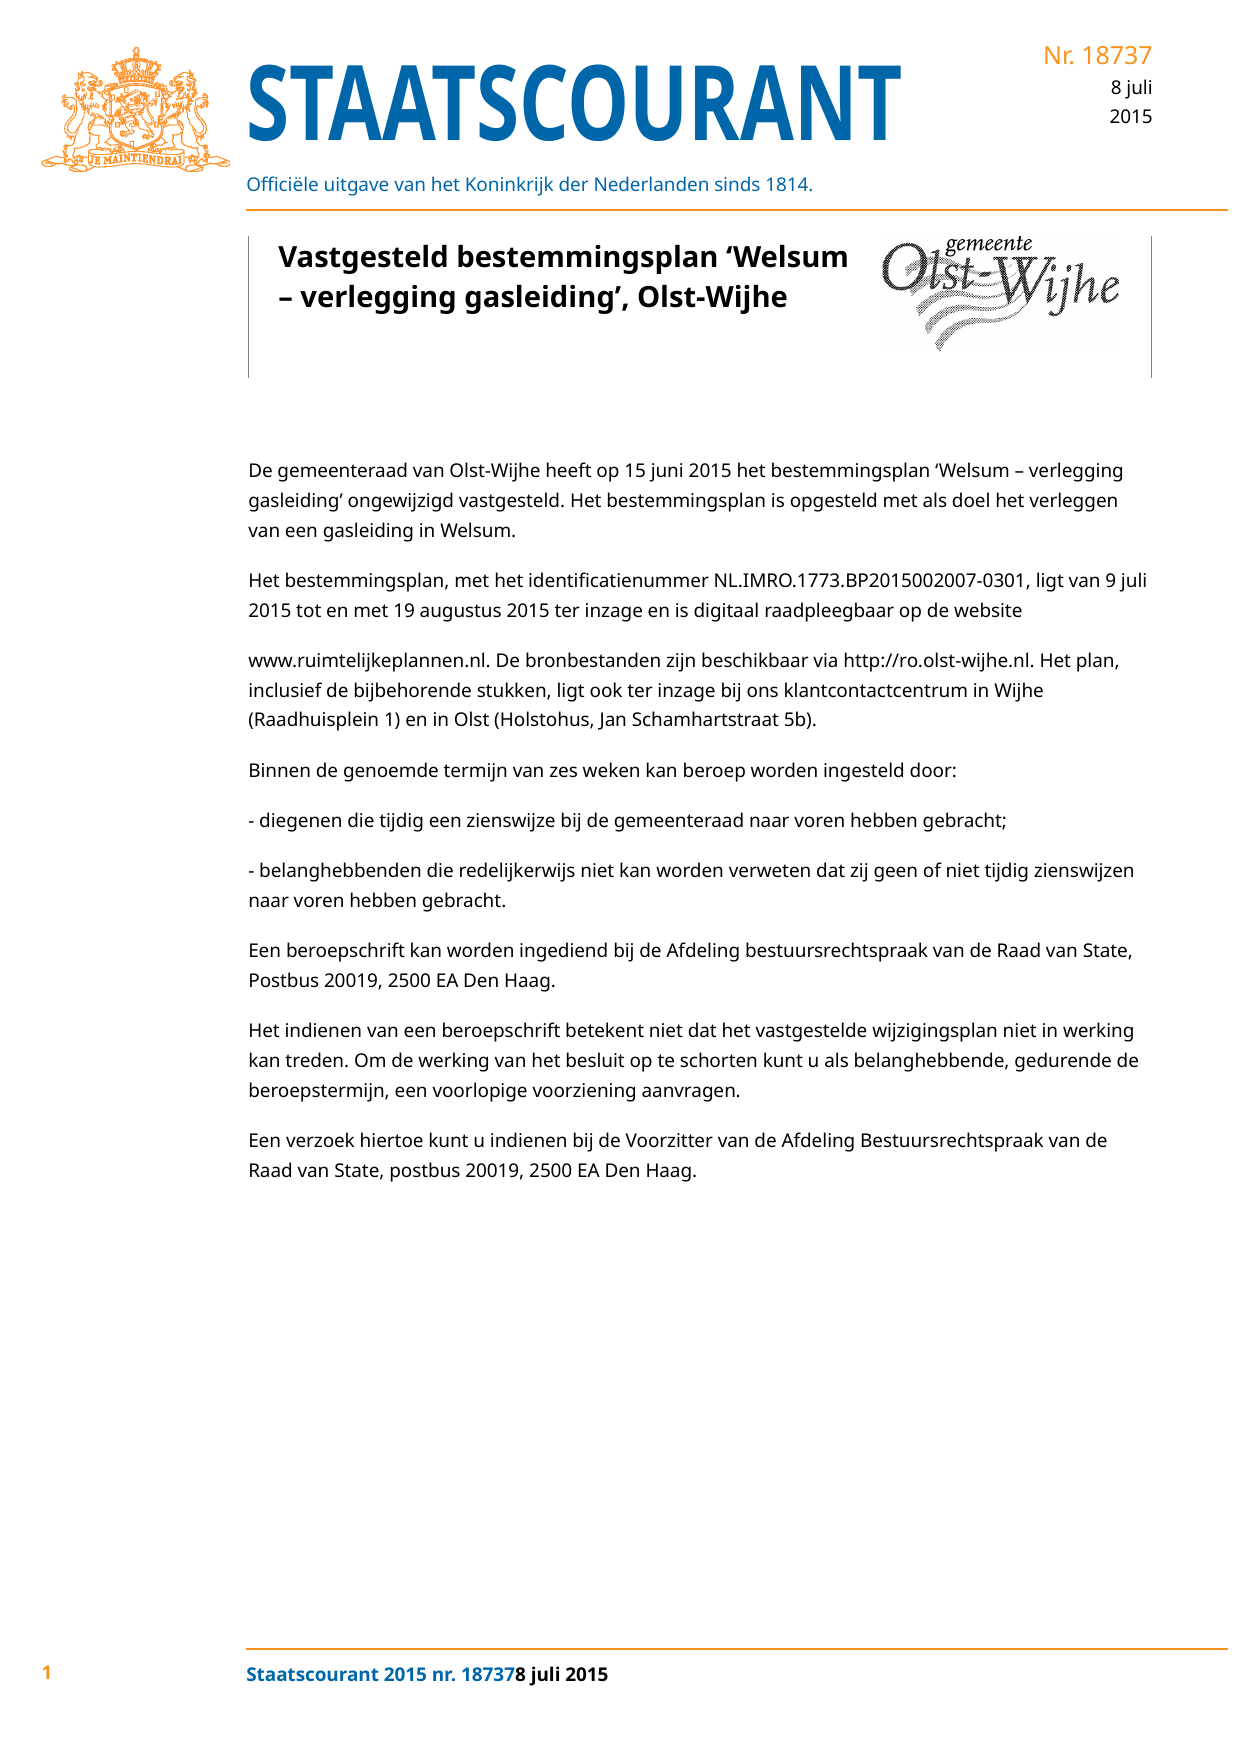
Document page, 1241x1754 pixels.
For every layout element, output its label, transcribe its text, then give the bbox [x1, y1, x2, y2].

picture [882, 236, 1119, 352]
picture [41, 47, 231, 172]
text Het indienen van een beroepschrift betekent niet dat het vastgestelde wijzigingsplan niet in werking kan treden. Om de werking van het besluit op te schorten kunt u als belanghebbende, gedurende de beroepstermijn, een voorlopige voorziening aanvragen. [248, 1018, 1152, 1102]
text Binnen de genoemde termijn van zes weken kan beroep worden ingesteld door: [248, 757, 1152, 782]
text Een beroepschrift kan worden ingediend bij de Afdeling bestuursrechtspraak van de Raad van State, Postbus 20019, 2500 EA Den Haag. [248, 938, 1152, 993]
table_header [850, 236, 1151, 378]
text Het bestemmingsplan, met het identificatienummer NL.IMRO.1773.BP2015002007-0301, ligt van 9 juli 2015 tot en met 19 augustus 2015 ter inzage en is digitaal raadpleegbaar op de website [248, 567, 1152, 622]
text De gemeenteraad van Olst-Wijhe heeft op 15 juni 2015 het bestemmingsplan ‘Welsum – verlegging gasleiding’ ongewijzigd vastgesteld. Het bestemmingsplan is opgesteld met als doel het verleggen van een gasleiding in Welsum. [248, 458, 1152, 542]
text - diegenen die tijdig een zienswijze bij de gemeenteraad naar voren hebben gebracht; [248, 807, 1152, 833]
text www.ruimtelijkeplannen.nl. De bronbestanden zijn beschikbaar via http://ro.olst-wijhe.nl. Het plan, inclusief de bijbehorende stukken, ligt ook ter inzage bij ons klantcontactcentrum in Wijhe (Raadhuisplein 1) en in Olst (Holstohus, Jan Schamhartstraat 5b). [248, 647, 1152, 732]
text Een verzoek hiertoe kunt u indienen bij de Voorzitter van de Afdeling Bestuursrechtspraak van de Raad van State, postbus 20019, 2500 EA Den Haag. [248, 1127, 1152, 1182]
table_header Vastgesteld bestemmingsplan ‘Welsum – verlegging gasleiding’, Olst-Wijhe [249, 236, 850, 378]
text - belanghebbenden die redelijkerwijs niet kan worden verweten dat zij geen of niet tijdig zienswijzen naar voren hebben gebracht. [248, 858, 1152, 913]
